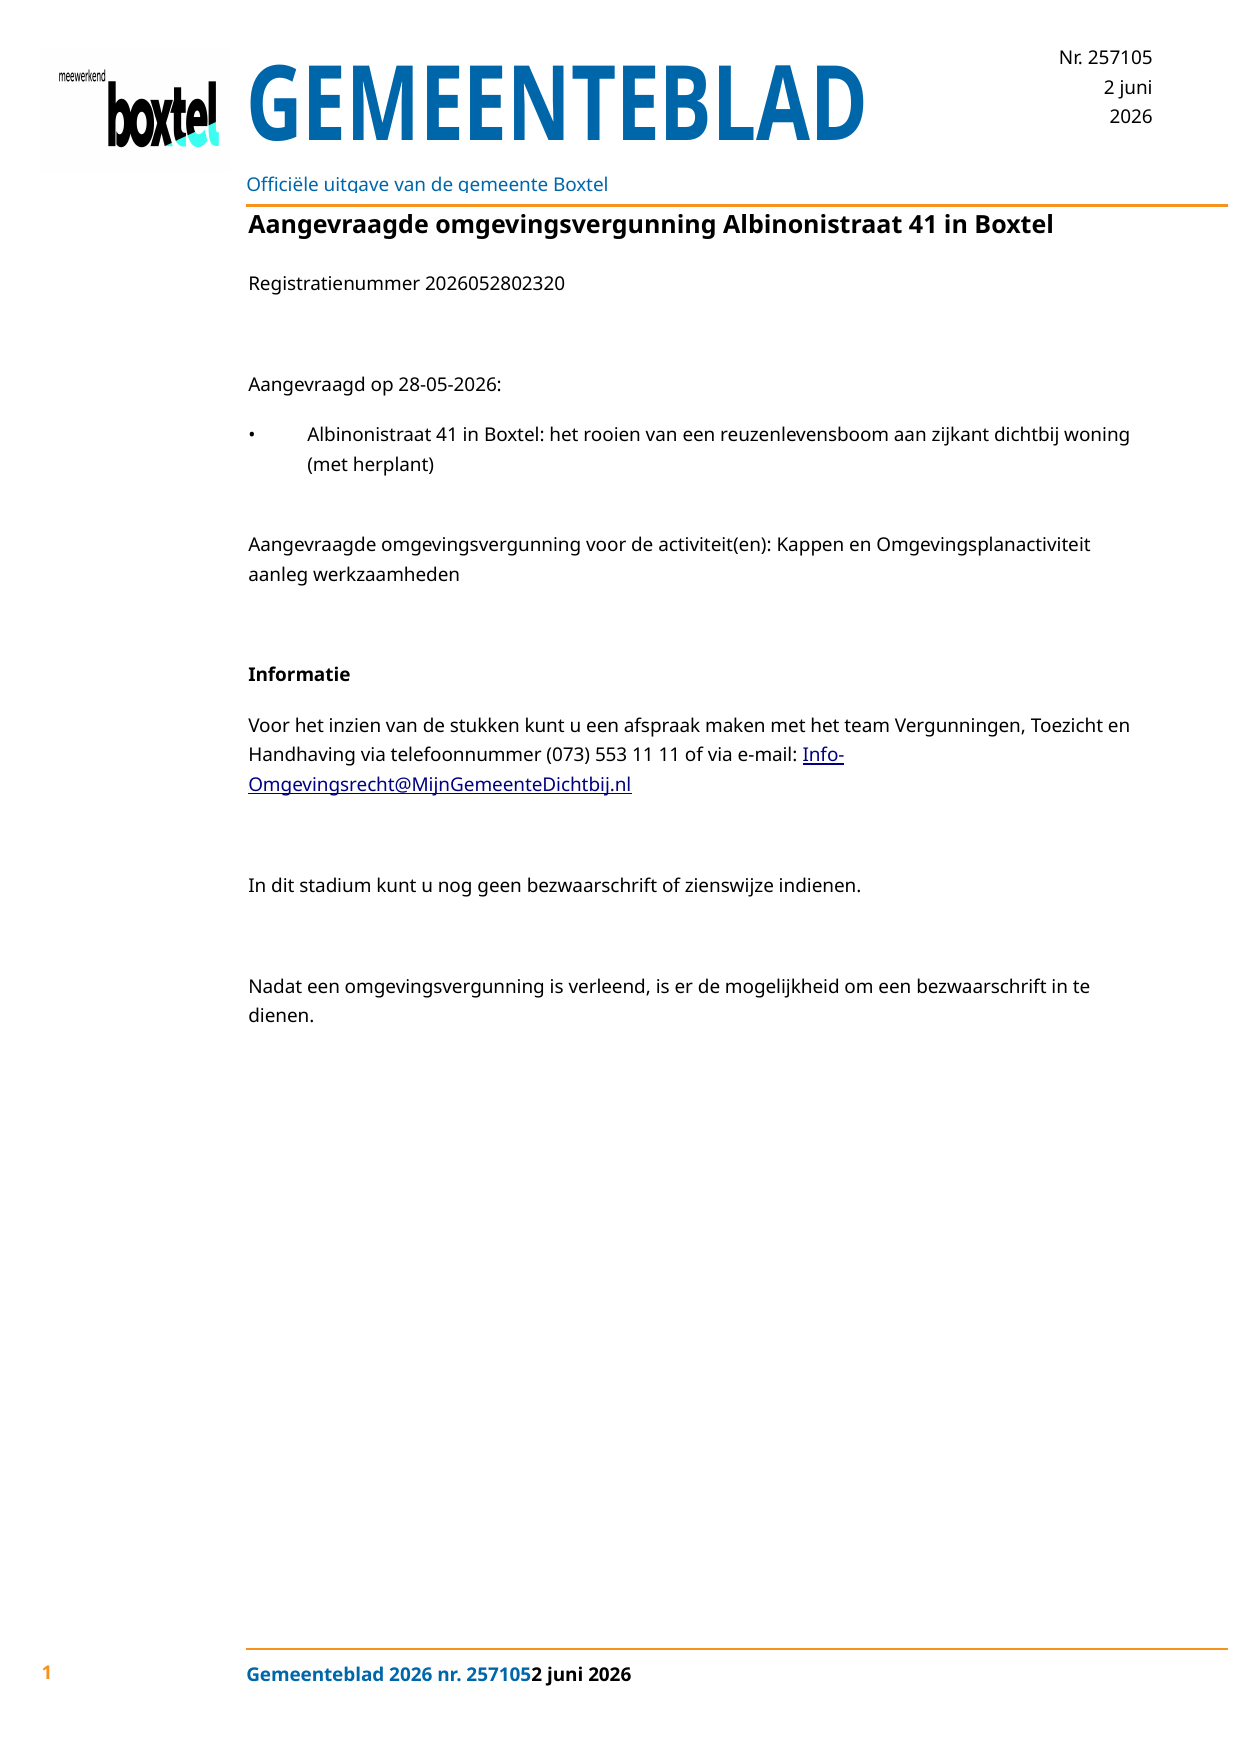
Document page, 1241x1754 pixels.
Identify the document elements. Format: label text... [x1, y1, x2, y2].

picture [41, 47, 231, 172]
text Aangevraagde omgevingsvergunning voor de activiteit(en): Kappen en Omgevingsplanactiviteit aanleg werkzaamheden [248, 531, 1152, 586]
text Aangevraagd op 28-05-2026: [248, 371, 1152, 397]
text Voor het inzien van de stukken kunt u een afspraak maken met het team Vergunningen, Toezicht en Handhaving via telefoonnummer (073) 553 11 11 of via e-mail: Info-Omgevingsrecht@MijnGemeenteDichtbij.nl [248, 712, 1152, 797]
text Informatie [248, 662, 1152, 687]
text Nadat een omgevingsvergunning is verleend, is er de mogelijkheid om een bezwaarschrift in te dienen. [248, 973, 1152, 1028]
text In dit stadium kunt u nog geen bezwaarschrift of zienswijze indienen. [248, 872, 1152, 898]
text Registratienummer 2026052802320 [248, 270, 1152, 296]
text Aangevraagde omgevingsvergunning Albinonistraat 41 in Boxtel [248, 207, 1152, 241]
list Albinonistraat 41 in Boxtel: het rooien van een reuzenlevensboom aan zijkant dichtbij woning (met herplant) [248, 422, 1152, 477]
